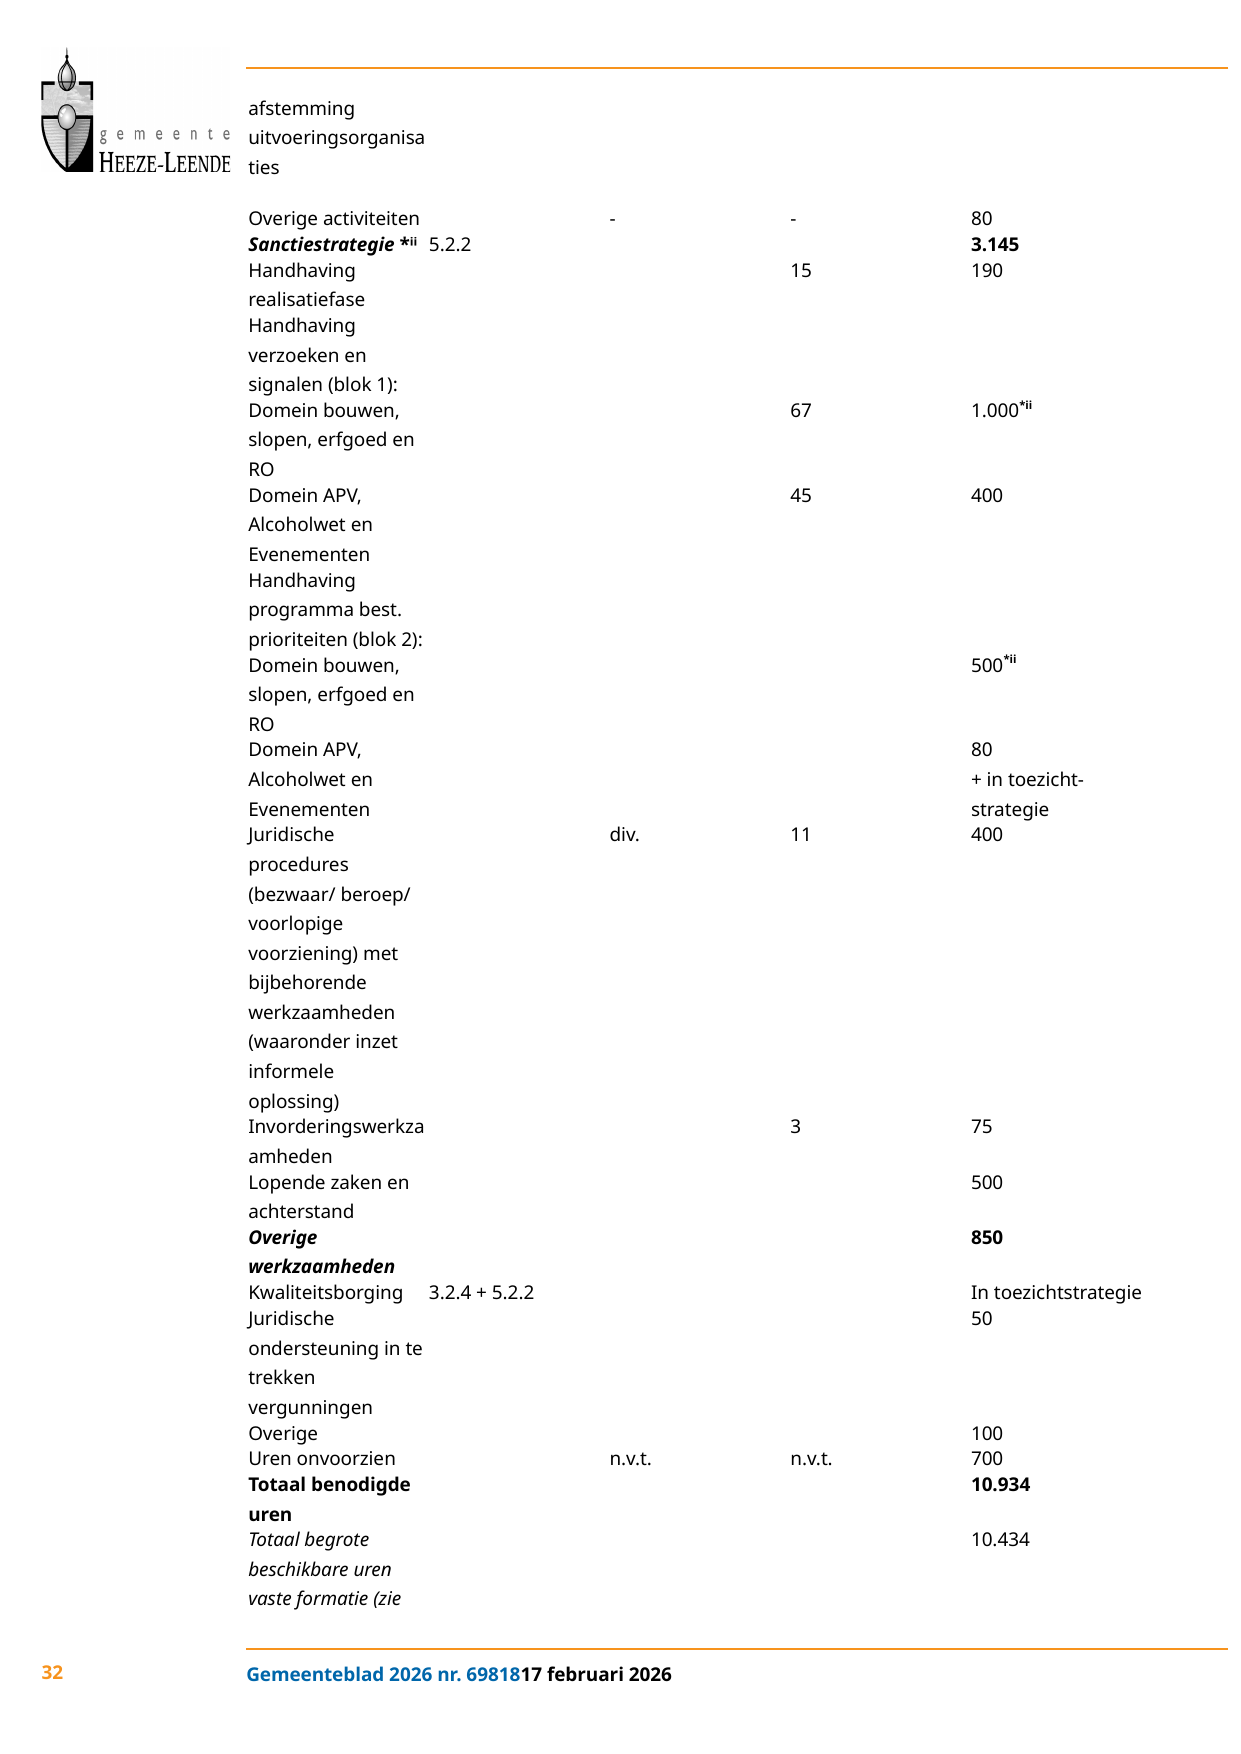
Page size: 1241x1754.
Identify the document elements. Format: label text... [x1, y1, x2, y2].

table_cell [248, 180, 429, 205]
table_cell 67 [790, 397, 971, 482]
table_cell Handhaving programma best. prioriteiten (blok 2): [248, 567, 429, 652]
table_cell Totaal benodigde uren [248, 1471, 429, 1526]
table_cell [609, 737, 790, 822]
table_cell [609, 1526, 790, 1611]
table_cell Overige [248, 1420, 429, 1445]
table_cell 850 [971, 1224, 1152, 1279]
table_cell 1.000*ii [971, 397, 1152, 482]
table_cell [609, 1114, 790, 1169]
table_cell [971, 312, 1152, 397]
table_cell [429, 312, 609, 397]
picture [41, 47, 231, 172]
table_cell [429, 652, 609, 737]
table_cell 75 [971, 1114, 1152, 1169]
table_cell Totaal begrote beschikbare uren vaste formatie (zie [248, 1526, 429, 1611]
table_cell 500 [971, 1169, 1152, 1224]
table_cell 80 [971, 205, 1152, 231]
table_cell [790, 567, 971, 652]
table_cell n.v.t. [790, 1445, 971, 1471]
table_cell [609, 1224, 790, 1279]
table_cell In toezichtstrategie [971, 1280, 1152, 1305]
table_cell 3.2.4 + 5.2.2 [429, 1280, 609, 1305]
table_cell Domein APV, Alcoholwet en Evenementen [248, 737, 429, 822]
table_cell [790, 1280, 971, 1305]
table_cell [429, 1305, 609, 1420]
table_cell [429, 1526, 609, 1611]
table_cell [429, 1445, 609, 1471]
table_cell [790, 1224, 971, 1279]
table_cell 10.434 [971, 1526, 1152, 1611]
table_cell Kwaliteitsborging [248, 1280, 429, 1305]
table_cell 80 + in toezicht-strategie [971, 737, 1152, 822]
table_cell 10.934 [971, 1471, 1152, 1526]
table_cell 190 [971, 257, 1152, 312]
table_cell [609, 1305, 790, 1420]
table_cell [971, 95, 1152, 180]
table_cell 3 [790, 1114, 971, 1169]
table_cell [429, 180, 609, 205]
table_cell Sanctiestrategie *ⁱⁱ [248, 231, 429, 257]
table_cell [790, 1526, 971, 1611]
table_cell Handhaving realisatiefase [248, 257, 429, 312]
table_cell 700 [971, 1445, 1152, 1471]
table_cell Domein bouwen, slopen, erfgoed en RO [248, 397, 429, 482]
table_cell [790, 652, 971, 737]
table_cell [609, 312, 790, 397]
table_cell div. [609, 822, 790, 1113]
table_cell [429, 1169, 609, 1224]
table_cell [609, 1169, 790, 1224]
table_cell [429, 567, 609, 652]
table_cell [971, 180, 1152, 205]
table_cell 400 [971, 822, 1152, 1113]
table_cell [429, 1471, 609, 1526]
table_cell [609, 1420, 790, 1445]
table_cell [429, 1224, 609, 1279]
table_cell [429, 822, 609, 1113]
table_cell [609, 180, 790, 205]
table_cell [609, 1471, 790, 1526]
table_cell [429, 1114, 609, 1169]
table_cell [609, 95, 790, 180]
table_cell [790, 1305, 971, 1420]
table_cell 500*ii [971, 652, 1152, 737]
table_cell Handhaving verzoeken en signalen (blok 1): [248, 312, 429, 397]
table_cell Lopende zaken en achterstand [248, 1169, 429, 1224]
table_cell [429, 482, 609, 567]
table_cell [790, 312, 971, 397]
table_cell 100 [971, 1420, 1152, 1445]
table_cell [429, 205, 609, 231]
table_cell Domein APV, Alcoholwet en Evenementen [248, 482, 429, 567]
table_cell [429, 1420, 609, 1445]
table_cell [609, 257, 790, 312]
table_cell [609, 231, 790, 257]
table_cell [790, 1169, 971, 1224]
table_cell [609, 482, 790, 567]
table_cell [790, 180, 971, 205]
table_cell Overige activiteiten [248, 205, 429, 231]
table_cell [790, 1471, 971, 1526]
table_cell [971, 567, 1152, 652]
table_cell [429, 257, 609, 312]
table_cell 15 [790, 257, 971, 312]
table_cell 5.2.2 [429, 231, 609, 257]
table_cell Juridische procedures (bezwaar/ beroep/ voorlopige voorziening) met bijbehorende werkzaamheden (waaronder inzet informele oplossing) [248, 822, 429, 1113]
table_cell [790, 231, 971, 257]
table_cell 50 [971, 1305, 1152, 1420]
table_cell [609, 1280, 790, 1305]
table_cell [609, 652, 790, 737]
table_cell [790, 1420, 971, 1445]
table_cell n.v.t. [609, 1445, 790, 1471]
table_cell [429, 397, 609, 482]
table_cell [609, 397, 790, 482]
table_cell [609, 567, 790, 652]
table_cell Juridische ondersteuning in te trekken vergunningen [248, 1305, 429, 1420]
table_cell Uren onvoorzien [248, 1445, 429, 1471]
table_cell Overige werkzaamheden [248, 1224, 429, 1279]
table_cell [429, 95, 609, 180]
table_cell - [609, 205, 790, 231]
table_cell 11 [790, 822, 971, 1113]
table_cell 3.145 [971, 231, 1152, 257]
table_cell [429, 737, 609, 822]
table_cell Invorderingswerkzaamheden [248, 1114, 429, 1169]
table_cell - [790, 95, 971, 180]
table_cell 45 [790, 482, 971, 567]
table_cell - [790, 205, 971, 231]
table_cell 400 [971, 482, 1152, 567]
table_cell Domein bouwen, slopen, erfgoed en RO [248, 652, 429, 737]
table_cell afstemming uitvoeringsorganisaties [248, 95, 429, 180]
table_cell [790, 737, 971, 822]
